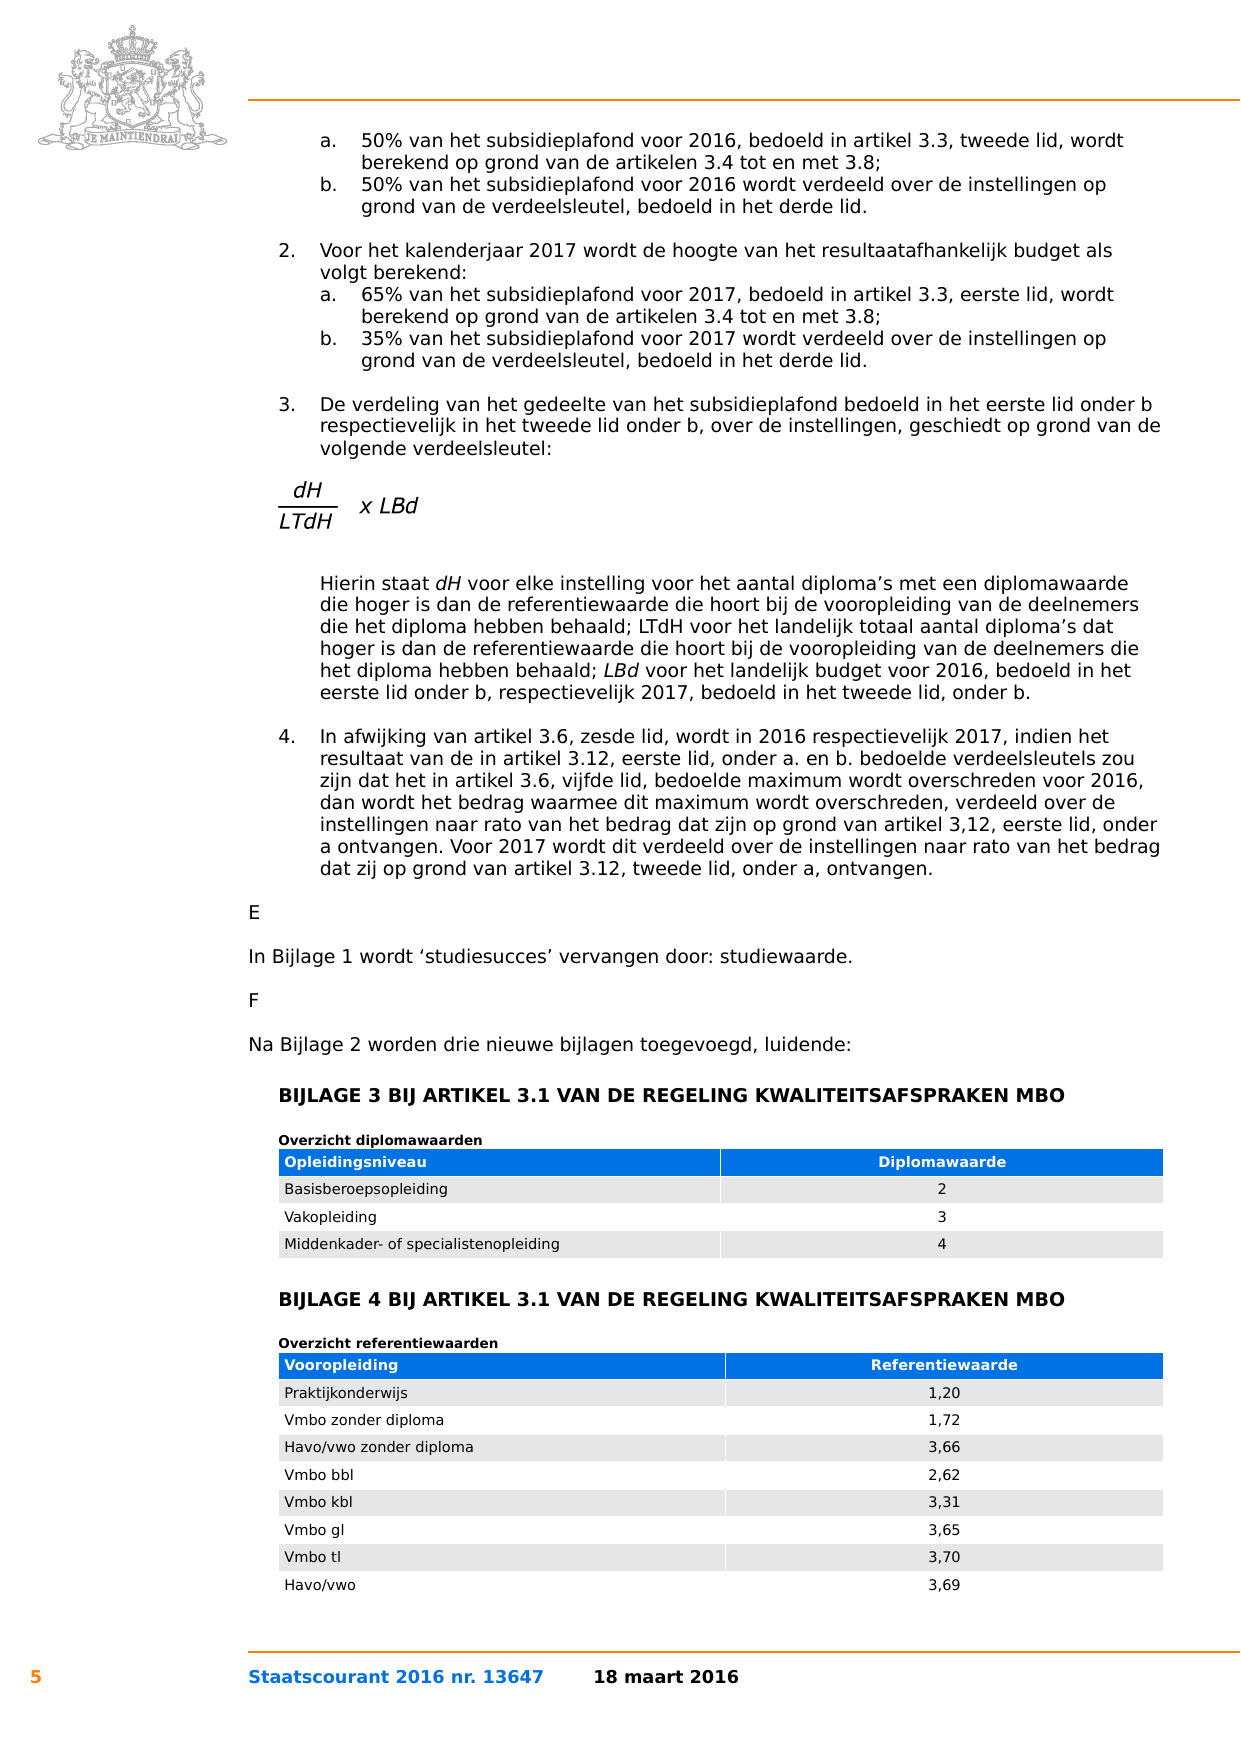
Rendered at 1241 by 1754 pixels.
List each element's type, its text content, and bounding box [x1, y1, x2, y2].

table_cell 3,65 [726, 1517, 1163, 1543]
table_cell 3,69 [726, 1572, 1163, 1598]
table_cell 4 [721, 1231, 1163, 1258]
table_cell Diplomawaarde [721, 1149, 1163, 1176]
table_cell 2,62 [726, 1462, 1163, 1488]
text a. 50% van het subsidieplafond voor 2016, bedoeld in artikel 3.3, tweede lid, wordt berekend op grond van de artikelen 3.4 tot en met 3.8; [319, 130, 1163, 174]
table_cell Havo/vwo [279, 1572, 725, 1598]
subtitle BIJLAGE 3 BIJ ARTIKEL 3.1 VAN DE REGELING KWALITEITSAFSPRAKEN MBO [278, 1085, 1163, 1107]
table_cell 3 [721, 1204, 1163, 1230]
text 2. Voor het kalenderjaar 2017 wordt de hoogte van het resultaatafhankelijk budget als volgt berekend: [278, 240, 1163, 284]
table_cell Havo/vwo zonder diploma [279, 1435, 725, 1461]
text 4. In afwijking van artikel 3.6, zesde lid, wordt in 2016 respectievelijk 2017, indien het resultaat van de in artikel 3.12, eerste lid, onder a. en b. bedoelde verdeelsleutels zou zijn dat het in artikel 3.6, vijfde lid, bedoelde maximum wordt overschreden voor 2016, dan wordt het bedrag waarmee dit maximum wordt overschreden, verdeeld over de instellingen naar rato van het bedrag dat zijn op grond van artikel 3,12, eerste lid, onder a ontvangen. Voor 2017 wordt dit verdeeld over de instellingen naar rato van het bedrag dat zij op grond van artikel 3.12, tweede lid, onder a, ontvangen. [278, 726, 1163, 880]
subtitle BIJLAGE 4 BIJ ARTIKEL 3.1 VAN DE REGELING KWALITEITSAFSPRAKEN MBO [278, 1289, 1163, 1311]
table_cell Vmbo zonder diploma [279, 1407, 725, 1434]
picture [38, 25, 227, 150]
table_cell Vakopleiding [279, 1204, 720, 1230]
text F [248, 989, 1163, 1012]
table_cell Vmbo kbl [279, 1490, 725, 1516]
text b. 35% van het subsidieplafond voor 2017 wordt verdeeld over de instellingen op grond van de verdeelsleutel, bedoeld in het derde lid. [319, 328, 1163, 372]
text 3. De verdeling van het gedeelte van het subsidieplafond bedoeld in het eerste lid onder b respectievelijk in het tweede lid onder b, over de instellingen, geschiedt op grond van de volgende verdeelsleutel: [278, 393, 1163, 459]
table_cell 3,31 [726, 1490, 1163, 1516]
table_header Overzicht diplomawaarden [278, 1133, 1163, 1148]
text E [248, 902, 1163, 924]
table_cell Vmbo tl [279, 1544, 725, 1571]
text a. 65% van het subsidieplafond voor 2017, bedoeld in artikel 3.3, eerste lid, wordt berekend op grond van de artikelen 3.4 tot en met 3.8; [319, 284, 1163, 328]
table_cell 1,20 [726, 1380, 1163, 1406]
table_cell Praktijkonderwijs [279, 1380, 725, 1406]
table_cell Vooropleiding [279, 1353, 725, 1379]
table_cell Basisberoepsopleiding [279, 1177, 720, 1203]
picture [278, 481, 420, 529]
table_cell Middenkader- of specialistenopleiding [279, 1231, 720, 1258]
table_cell 3,66 [726, 1435, 1163, 1461]
table_cell 2 [721, 1177, 1163, 1203]
table_cell Referentiewaarde [726, 1353, 1163, 1379]
table_cell Opleidingsniveau [279, 1149, 720, 1176]
text In Bijlage 1 wordt ‘studiesucces’ vervangen door: studiewaarde. [248, 946, 1163, 968]
table_cell 1,72 [726, 1407, 1163, 1434]
text Hierin staat dH voor elke instelling voor het aantal diploma’s met een diplomawaarde die hoger is dan de referentiewaarde die hoort bij de vooropleiding van de deelnemers die het diploma hebben behaald; LTdH voor het landelijk totaal aantal diploma’s dat hoger is dan de referentiewaarde die hoort bij de vooropleiding van de deelnemers die het diploma hebben behaald; LBd voor het landelijk budget voor 2016, bedoeld in het eerste lid onder b, respectievelijk 2017, bedoeld in het tweede lid, onder b. [319, 572, 1163, 704]
table_header Overzicht referentiewaarden [278, 1336, 1163, 1351]
table_cell Vmbo gl [279, 1517, 725, 1543]
table_cell 3,70 [726, 1544, 1163, 1571]
table_cell Vmbo bbl [279, 1462, 725, 1488]
text Na Bijlage 2 worden drie nieuwe bijlagen toegevoegd, luidende: [248, 1033, 1163, 1055]
text b. 50% van het subsidieplafond voor 2016 wordt verdeeld over de instellingen op grond van de verdeelsleutel, bedoeld in het derde lid. [319, 174, 1163, 218]
